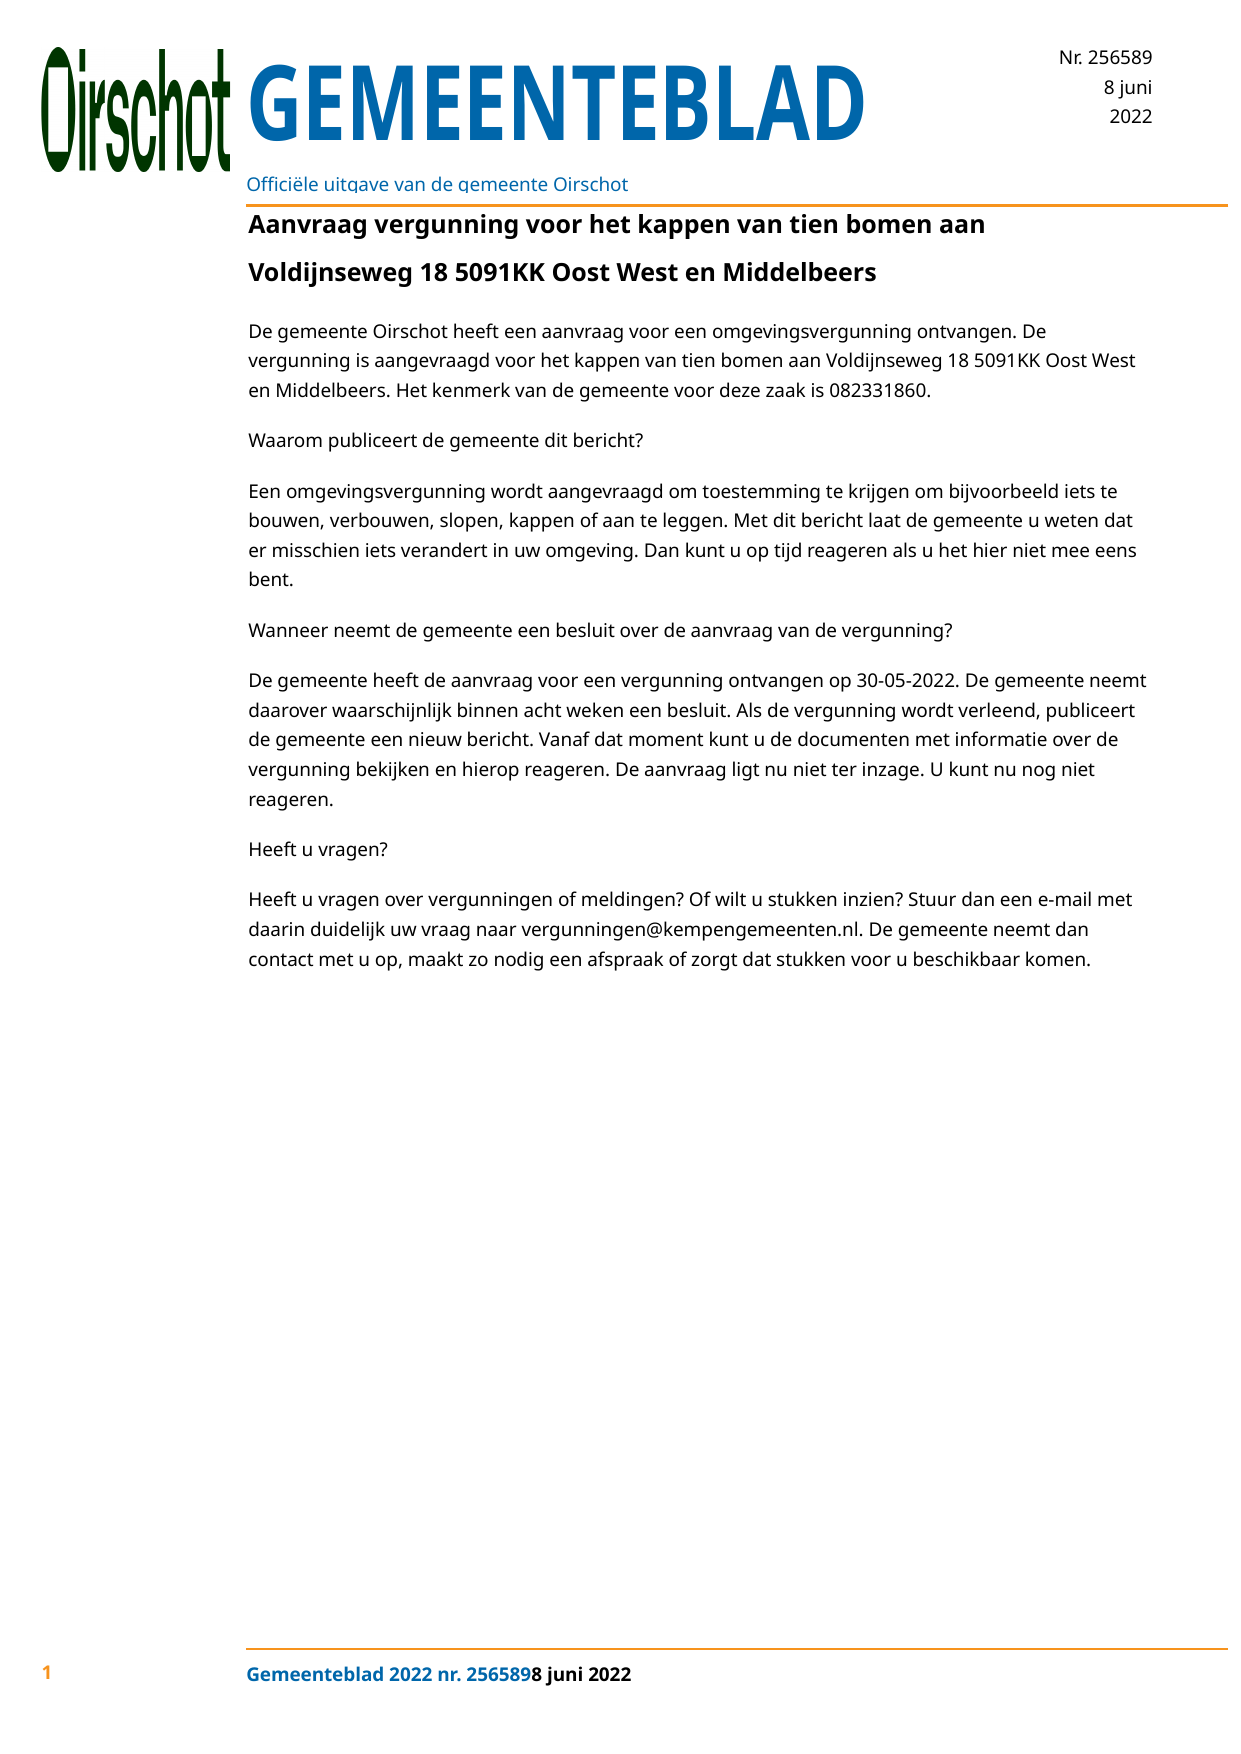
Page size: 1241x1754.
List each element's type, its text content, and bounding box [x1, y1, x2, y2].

text Wanneer neemt de gemeente een besluit over de aanvraag van de vergunning? [248, 617, 1152, 643]
text Waarom publiceert de gemeente dit bericht? [248, 427, 1152, 453]
text Heeft u vragen over vergunningen of meldingen? Of wilt u stukken inzien? Stuur dan een e-mail met daarin duidelijk uw vraag naar vergunningen@kempengemeenten.nl. De gemeente neemt dan contact met u op, maakt zo nodig een afspraak of zorgt dat stukken voor u beschikbaar komen. [248, 887, 1152, 972]
text De gemeente Oirschot heeft een aanvraag voor een omgevingsvergunning ontvangen. De vergunning is aangevraagd voor het kappen van tien bomen aan Voldijnseweg 18 5091KK Oost West en Middelbeers. Het kenmerk van de gemeente voor deze zaak is 082331860. [248, 318, 1152, 403]
text Heeft u vragen? [248, 836, 1152, 862]
text De gemeente heeft de aanvraag voor een vergunning ontvangen op 30-05-2022. De gemeente neemt daarover waarschijnlijk binnen acht weken een besluit. Als de vergunning wordt verleend, publiceert de gemeente een nieuw bericht. Vanaf dat moment kunt u de documenten met informatie over de vergunning bekijken en hierop reageren. De aanvraag ligt nu niet ter inzage. U kunt nu nog niet reageren. [248, 667, 1152, 812]
text Een omgevingsvergunning wordt aangevraagd om toestemming te krijgen om bijvoorbeeld iets te bouwen, verbouwen, slopen, kappen of aan te leggen. Met dit bericht laat de gemeente u weten dat er misschien iets verandert in uw omgeving. Dan kunt u op tijd reageren als u het hier niet mee eens bent. [248, 478, 1152, 592]
text Aanvraag vergunning voor het kappen van tien bomen aan Voldijnseweg 18 5091KK Oost West en Middelbeers [248, 207, 1152, 288]
picture [41, 47, 231, 172]
